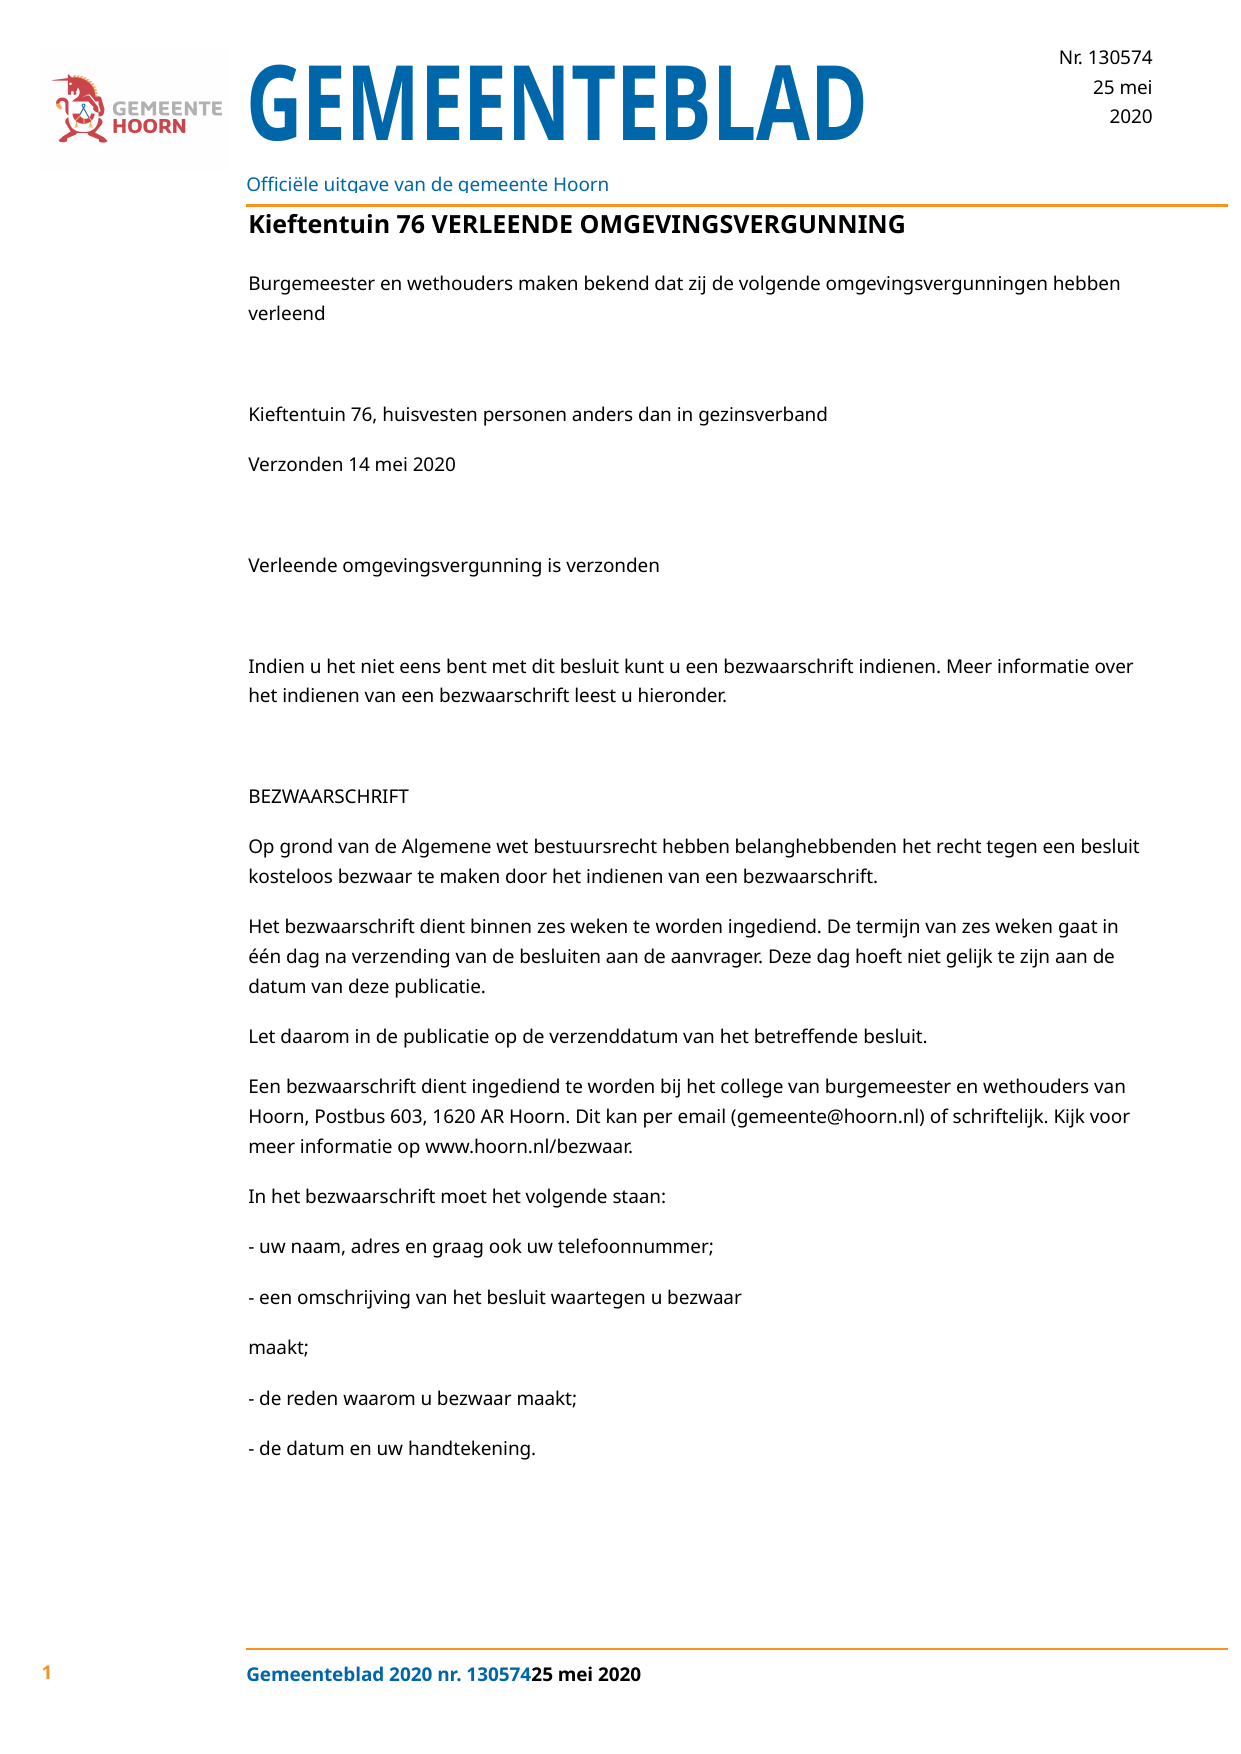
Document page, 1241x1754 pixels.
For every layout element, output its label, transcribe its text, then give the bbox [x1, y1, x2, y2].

text Burgemeester en wethouders maken bekend dat zij de volgende omgevingsvergunningen hebben verleend [248, 270, 1152, 326]
picture [41, 47, 231, 172]
text BEZWAARSCHRIFT [248, 783, 1152, 809]
text - uw naam, adres en graag ook uw telefoonnummer; [248, 1234, 1152, 1259]
text - de reden waarom u bezwaar maakt; [248, 1385, 1152, 1411]
text In het bezwaarschrift moet het volgende staan: [248, 1183, 1152, 1209]
text Let daarom in de publicatie op de verzenddatum van het betreffende besluit. [248, 1023, 1152, 1049]
text - de datum en uw handtekening. [248, 1435, 1152, 1461]
text Verleende omgevingsvergunning is verzonden [248, 552, 1152, 578]
text Op grond van de Algemene wet bestuursrecht hebben belanghebbenden het recht tegen een besluit kosteloos bezwaar te maken door het indienen van een bezwaarschrift. [248, 834, 1152, 889]
text - een omschrijving van het besluit waartegen u bezwaar [248, 1284, 1152, 1310]
text Het bezwaarschrift dient binnen zes weken te worden ingediend. De termijn van zes weken gaat in één dag na verzending van de besluiten aan de aanvrager. Deze dag hoeft niet gelijk te zijn aan de datum van deze publicatie. [248, 914, 1152, 998]
text Kieftentuin 76, huisvesten personen anders dan in gezinsverband [248, 401, 1152, 426]
text Kieftentuin 76 VERLEENDE OMGEVINGSVERGUNNING [248, 207, 1152, 241]
text maakt; [248, 1334, 1152, 1360]
text Indien u het niet eens bent met dit besluit kunt u een bezwaarschrift indienen. Meer informatie over het indienen van een bezwaarschrift leest u hieronder. [248, 653, 1152, 708]
text Een bezwaarschrift dient ingediend te worden bij het college van burgemeester en wethouders van Hoorn, Postbus 603, 1620 AR Hoorn. Dit kan per email (gemeente@hoorn.nl) of schriftelijk. Kijk voor meer informatie op www.hoorn.nl/bezwaar. [248, 1074, 1152, 1158]
text Verzonden 14 mei 2020 [248, 451, 1152, 477]
